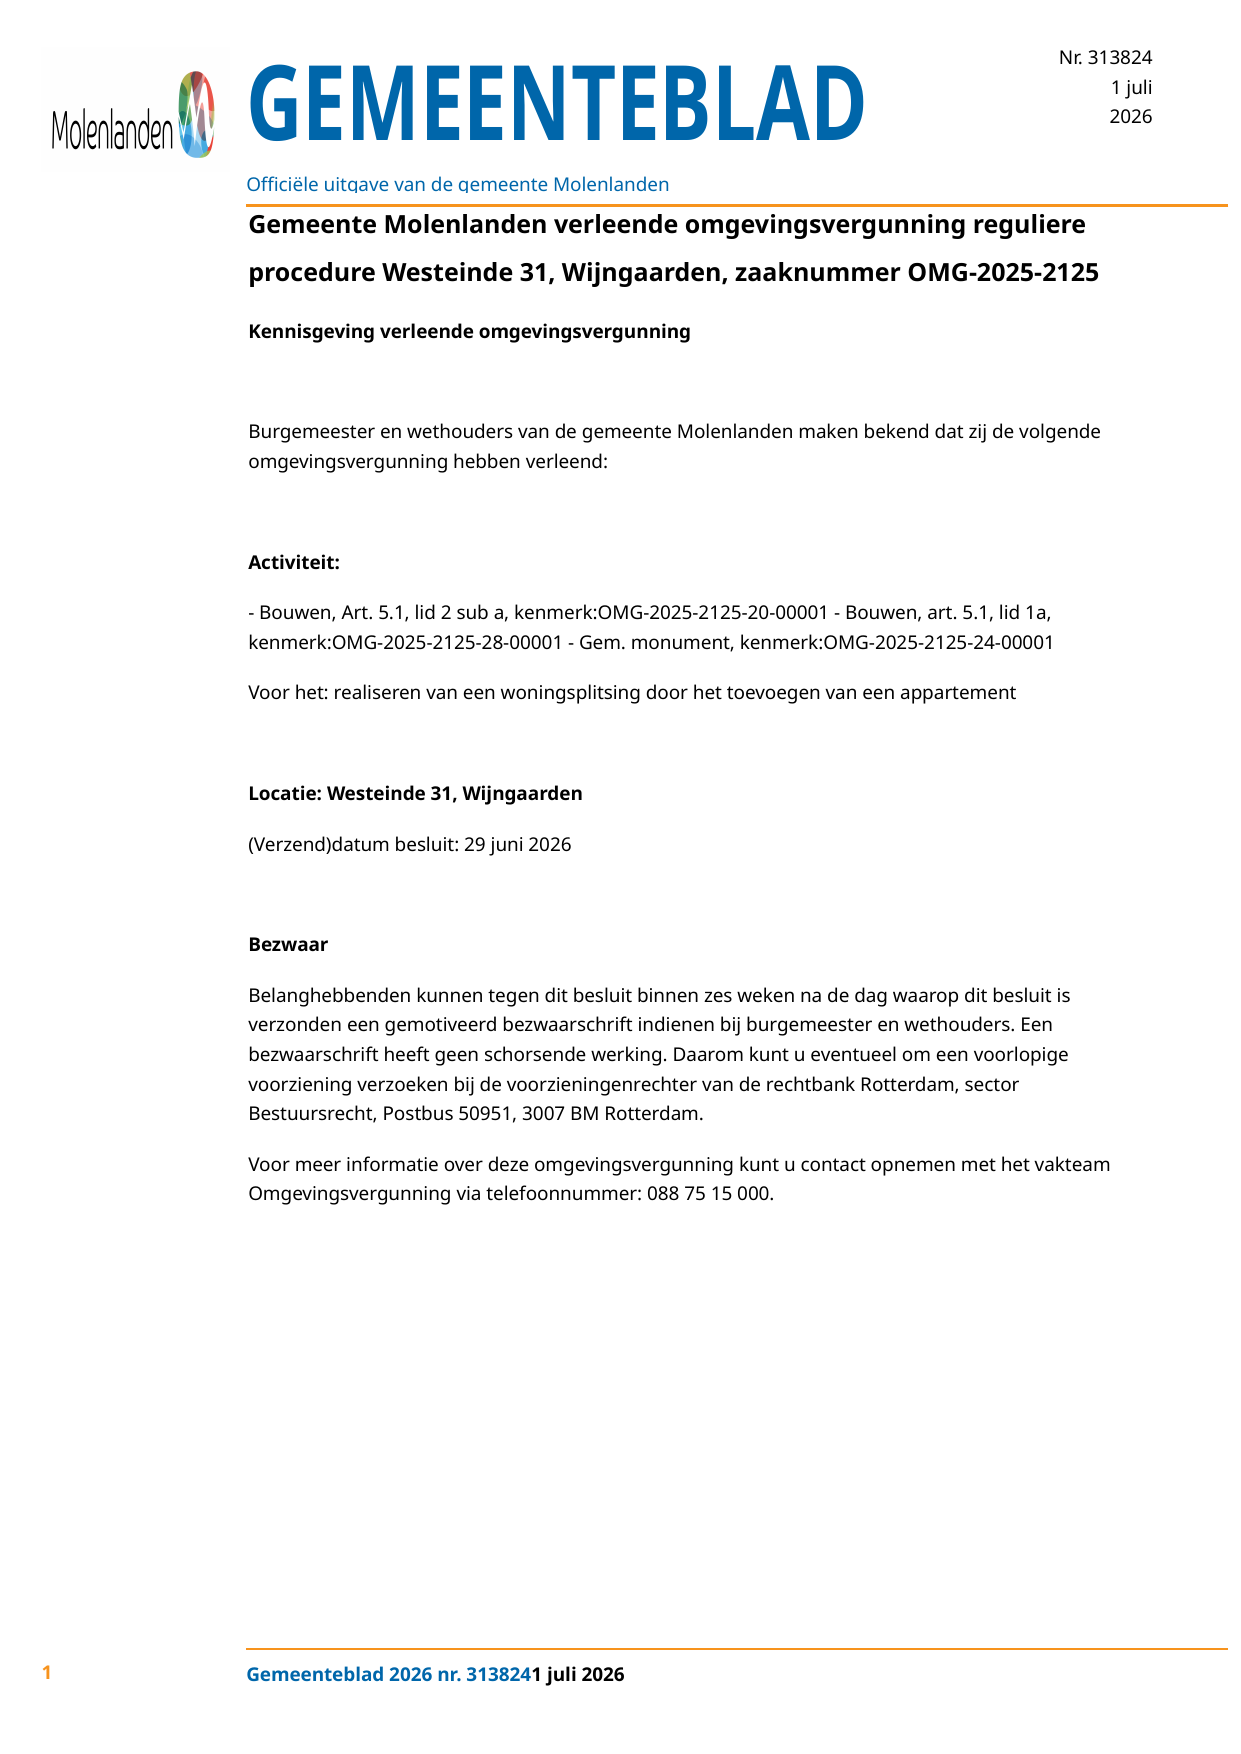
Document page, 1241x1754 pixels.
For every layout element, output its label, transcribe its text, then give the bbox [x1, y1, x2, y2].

text Voor meer informatie over deze omgevingsvergunning kunt u contact opnemen met het vakteam Omgevingsvergunning via telefoonnummer: 088 75 15 000. [248, 1151, 1152, 1206]
text Belanghebbenden kunnen tegen dit besluit binnen zes weken na de dag waarop dit besluit is verzonden een gemotiveerd bezwaarschrift indienen bij burgemeester en wethouders. Een bezwaarschrift heeft geen schorsende werking. Daarom kunt u eventueel om een voorlopige voorziening verzoeken bij de voorzieningenrechter van de rechtbank Rotterdam, sector Bestuursrecht, Postbus 50951, 3007 BM Rotterdam. [248, 982, 1152, 1126]
text Gemeente Molenlanden verleende omgevingsvergunning reguliere procedure Westeinde 31, Wijngaarden, zaaknummer OMG-2025-2125 [248, 207, 1152, 288]
text - Bouwen, Art. 5.1, lid 2 sub a, kenmerk:OMG-2025-2125-20-00001 - Bouwen, art. 5.1, lid 1a, kenmerk:OMG-2025-2125-28-00001 - Gem. monument, kenmerk:OMG-2025-2125-24-00001 [248, 599, 1152, 655]
text Burgemeester en wethouders van de gemeente Molenlanden maken bekend dat zij de volgende omgevingsvergunning hebben verleend: [248, 419, 1152, 474]
text Bezwaar [248, 932, 1152, 957]
text Kennisgeving verleende omgevingsvergunning [248, 318, 1152, 344]
text Voor het: realiseren van een woningsplitsing door het toevoegen van een appartement [248, 679, 1152, 705]
picture [41, 47, 231, 172]
text Activiteit: [248, 549, 1152, 575]
text Locatie: Westeinde 31, Wijngaarden [248, 780, 1152, 806]
text (Verzend)datum besluit: 29 juni 2026 [248, 831, 1152, 857]
